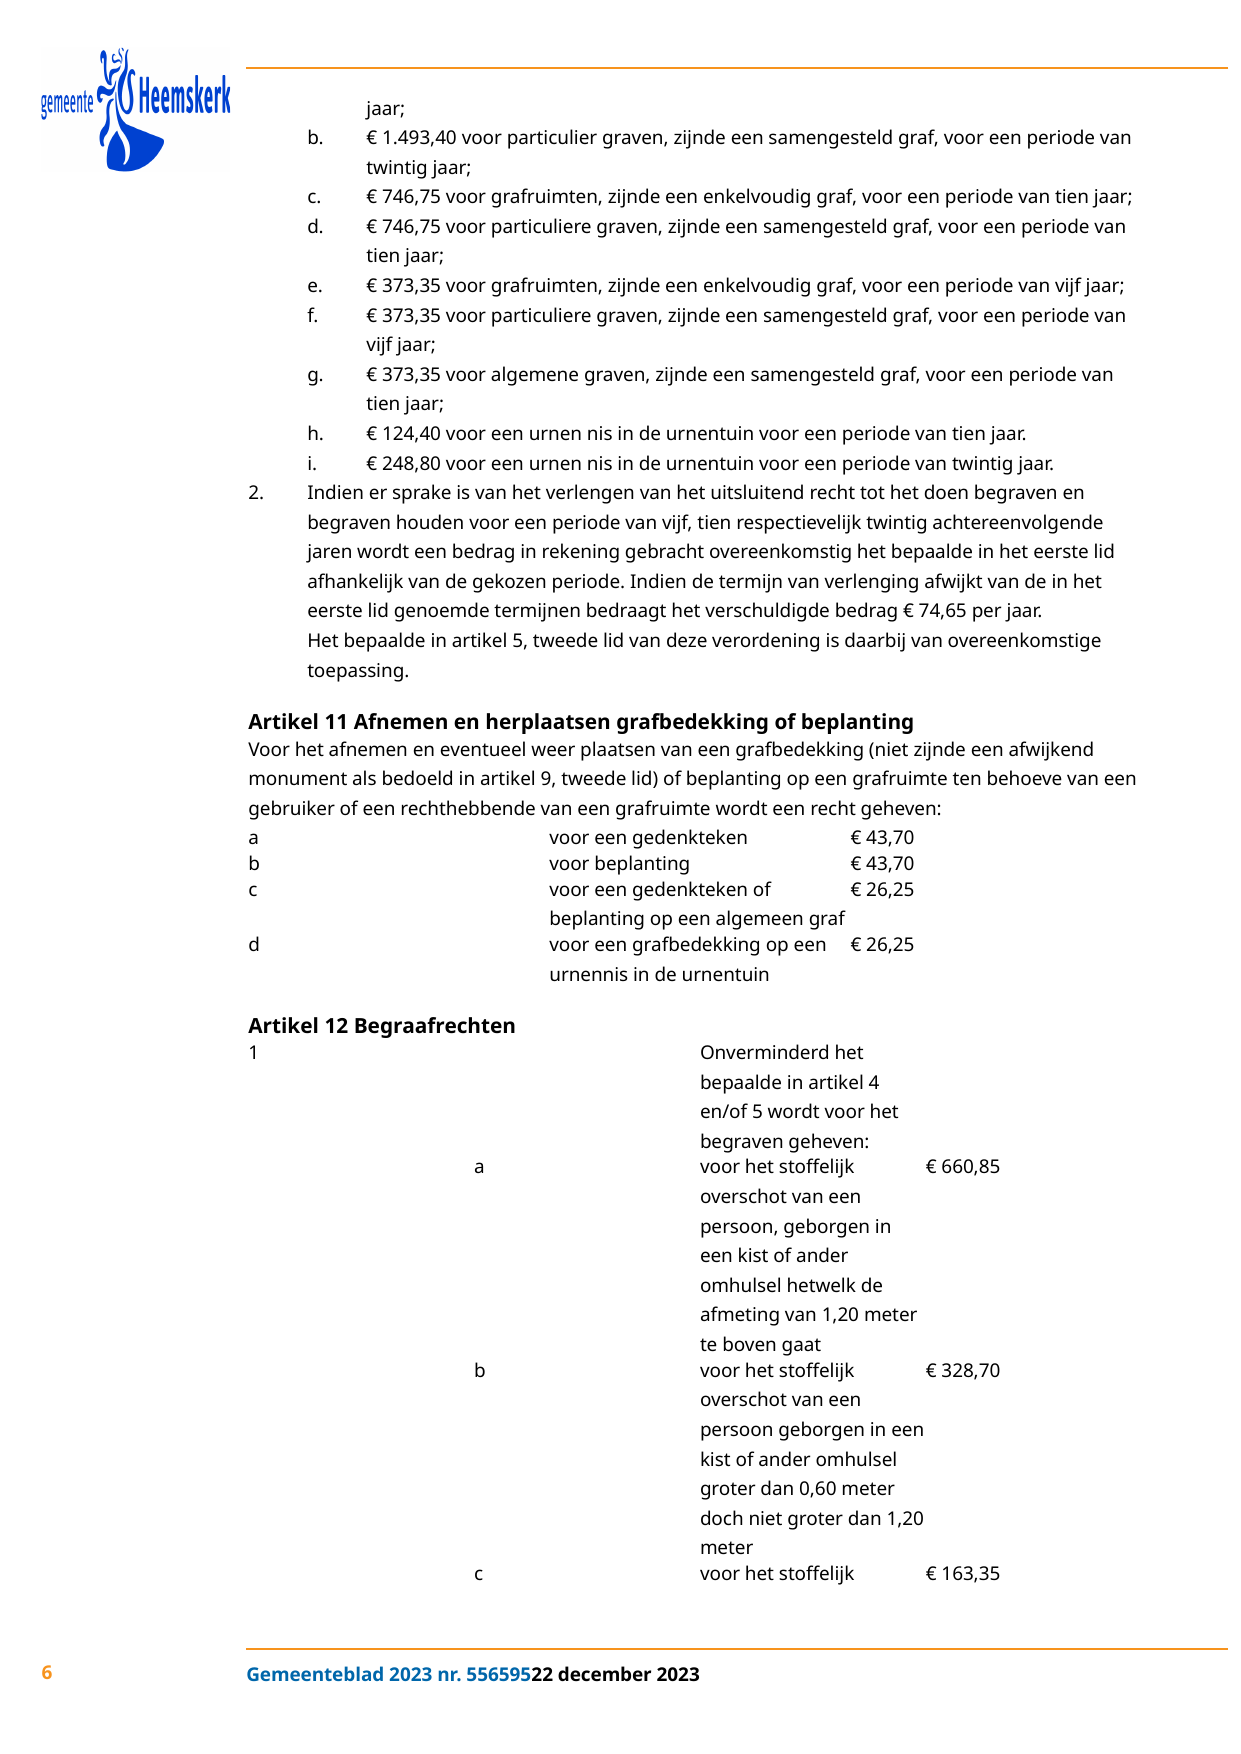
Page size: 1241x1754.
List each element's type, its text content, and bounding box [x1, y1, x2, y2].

text Voor het afnemen en eventueel weer plaatsen van een grafbedekking (niet zijnde een afwijkend monument als bedoeld in artikel 9, tweede lid) of beplanting op een grafruimte ten behoeve van een gebruiker of een rechthebbende van een grafruimte wordt een recht geheven: [248, 736, 1152, 821]
table_cell d [248, 931, 549, 987]
list € 746,75 voor grafruimten, zijnde een enkelvoudig graf, voor een periode van tien jaar; [307, 183, 1152, 209]
table_cell c [248, 876, 549, 931]
picture [41, 47, 231, 172]
table_cell voor een gedenkteken of beplanting op een algemeen graf [549, 876, 850, 931]
table_header Onverminderd het bepaalde in artikel 4 en/of 5 wordt voor het begraven geheven: [700, 1039, 926, 1154]
list Het bepaalde in artikel 5, tweede lid van deze verordening is daarbij van overeenkomstige toepassing. [248, 627, 1152, 683]
list Indien er sprake is van het verlengen van het uitsluitend recht tot het doen begraven en begraven houden voor een periode van vijf, tien respectievelijk twintig achtereenvolgende jaren wordt een bedrag in rekening gebracht overeenkomstig het bepaalde in het eerste lid afhankelijk van de gekozen periode. Indien de termijn van verlenging afwijkt van de in het eerste lid genoemde termijnen bedraagt het verschuldigde bedrag € 74,65 per jaar. [248, 479, 1152, 623]
table_cell voor het stoffelijk [700, 1560, 926, 1586]
table_header € 43,70 [850, 825, 1152, 850]
list € 124,40 voor een urnen nis in de urnentuin voor een periode van tien jaar. [307, 420, 1152, 446]
table_header 1 [248, 1039, 474, 1154]
list € 1.493,40 voor particulier graven, zijnde een samengesteld graf, voor een periode van twintig jaar; [307, 124, 1152, 180]
table_cell [248, 1154, 474, 1357]
table_cell € 163,35 [926, 1560, 1152, 1586]
table_cell [248, 1560, 474, 1586]
table_cell € 660,85 [926, 1154, 1152, 1357]
table_cell b [474, 1357, 700, 1560]
table_header voor een gedenkteken [549, 825, 850, 850]
table_header [926, 1039, 1152, 1154]
list jaar; [307, 95, 1152, 121]
table_cell [248, 1357, 474, 1560]
table_cell € 328,70 [926, 1357, 1152, 1560]
list € 373,35 voor algemene graven, zijnde een samengesteld graf, voor een periode van tien jaar; [307, 361, 1152, 416]
table_cell c [474, 1560, 700, 1586]
table_cell € 26,25 [850, 876, 1152, 931]
text Artikel 12 Begraafrechten [248, 1011, 1152, 1039]
table_cell voor een grafbedekking op een urnennis in de urnentuin [549, 931, 850, 987]
table_header a [248, 825, 549, 850]
table_cell a [474, 1154, 700, 1357]
table_cell b [248, 850, 549, 876]
list € 373,35 voor particuliere graven, zijnde een samengesteld graf, voor een periode van vijf jaar; [307, 302, 1152, 357]
table_header [474, 1039, 700, 1154]
list € 373,35 voor grafruimten, zijnde een enkelvoudig graf, voor een periode van vijf jaar; [307, 272, 1152, 298]
list € 248,80 voor een urnen nis in de urnentuin voor een periode van twintig jaar. [307, 450, 1152, 476]
table_cell € 43,70 [850, 850, 1152, 876]
text Artikel 11 Afnemen en herplaatsen grafbedekking of beplanting [248, 707, 1152, 736]
table_cell voor het stoffelijk overschot van een persoon, geborgen in een kist of ander omhulsel hetwelk de afmeting van 1,20 meter te boven gaat [700, 1154, 926, 1357]
table_cell voor het stoffelijk overschot van een persoon geborgen in een kist of ander omhulsel groter dan 0,60 meter doch niet groter dan 1,20 meter [700, 1357, 926, 1560]
table_cell € 26,25 [850, 931, 1152, 987]
table_cell voor beplanting [549, 850, 850, 876]
list € 746,75 voor particuliere graven, zijnde een samengesteld graf, voor een periode van tien jaar; [307, 213, 1152, 268]
